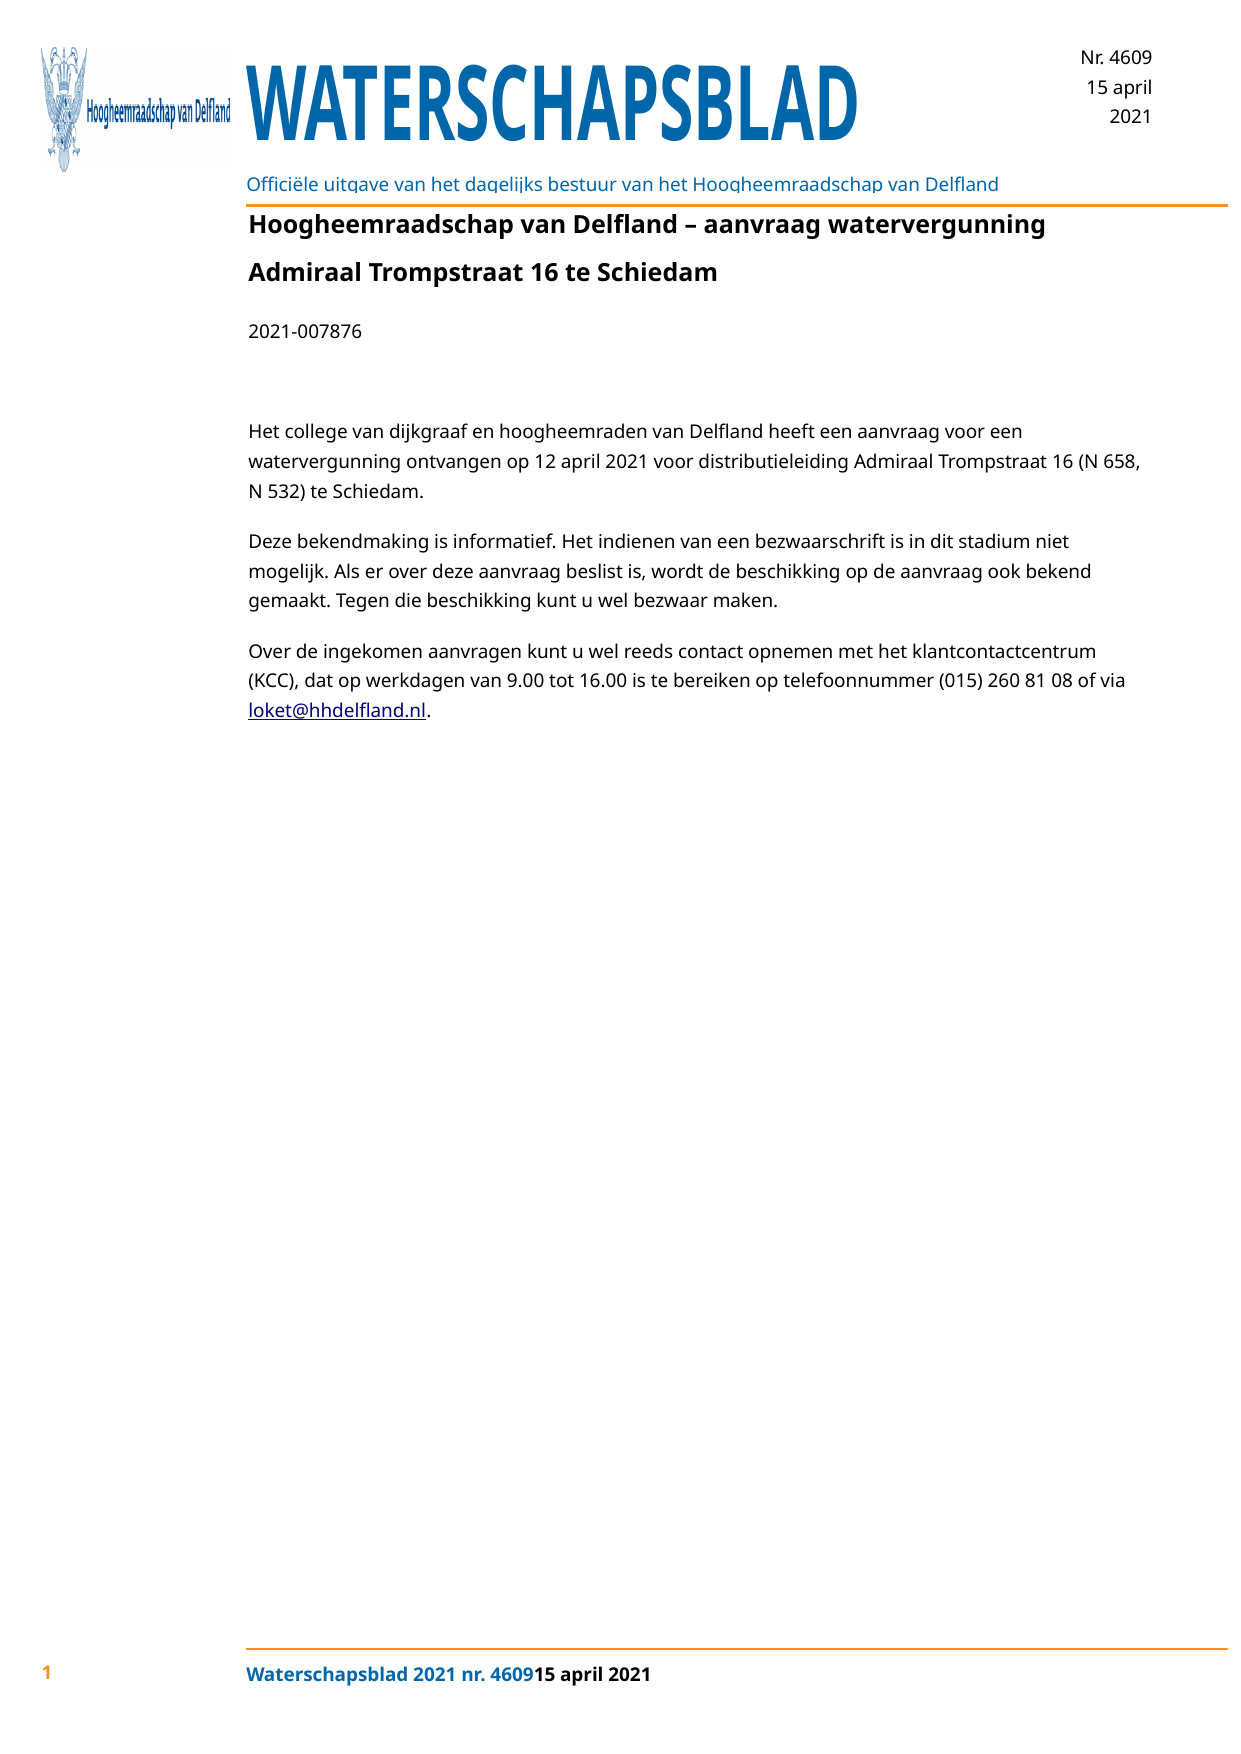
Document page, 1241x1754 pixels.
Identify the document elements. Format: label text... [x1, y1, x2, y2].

text Hoogheemraadschap van Delfland – aanvraag watervergunning Admiraal Trompstraat 16 te Schiedam [248, 207, 1152, 288]
text Deze bekendmaking is informatief. Het indienen van een bezwaarschrift is in dit stadium niet mogelijk. Als er over deze aanvraag beslist is, wordt de beschikking op de aanvraag ook bekend gemaakt. Tegen die beschikking kunt u wel bezwaar maken. [248, 528, 1152, 613]
picture [41, 47, 231, 172]
text Over de ingekomen aanvragen kunt u wel reeds contact opnemen met het klantcontactcentrum (KCC), dat op werkdagen van 9.00 tot 16.00 is te bereiken op telefoonnummer (015) 260 81 08 of via loket@hhdelfland.nl. [248, 638, 1152, 723]
text 2021-007876 [248, 318, 1152, 344]
text Het college van dijkgraaf en hoogheemraden van Delfland heeft een aanvraag voor een watervergunning ontvangen op 12 april 2021 voor distributieleiding Admiraal Trompstraat 16 (N 658, N 532) te Schiedam. [248, 419, 1152, 504]
